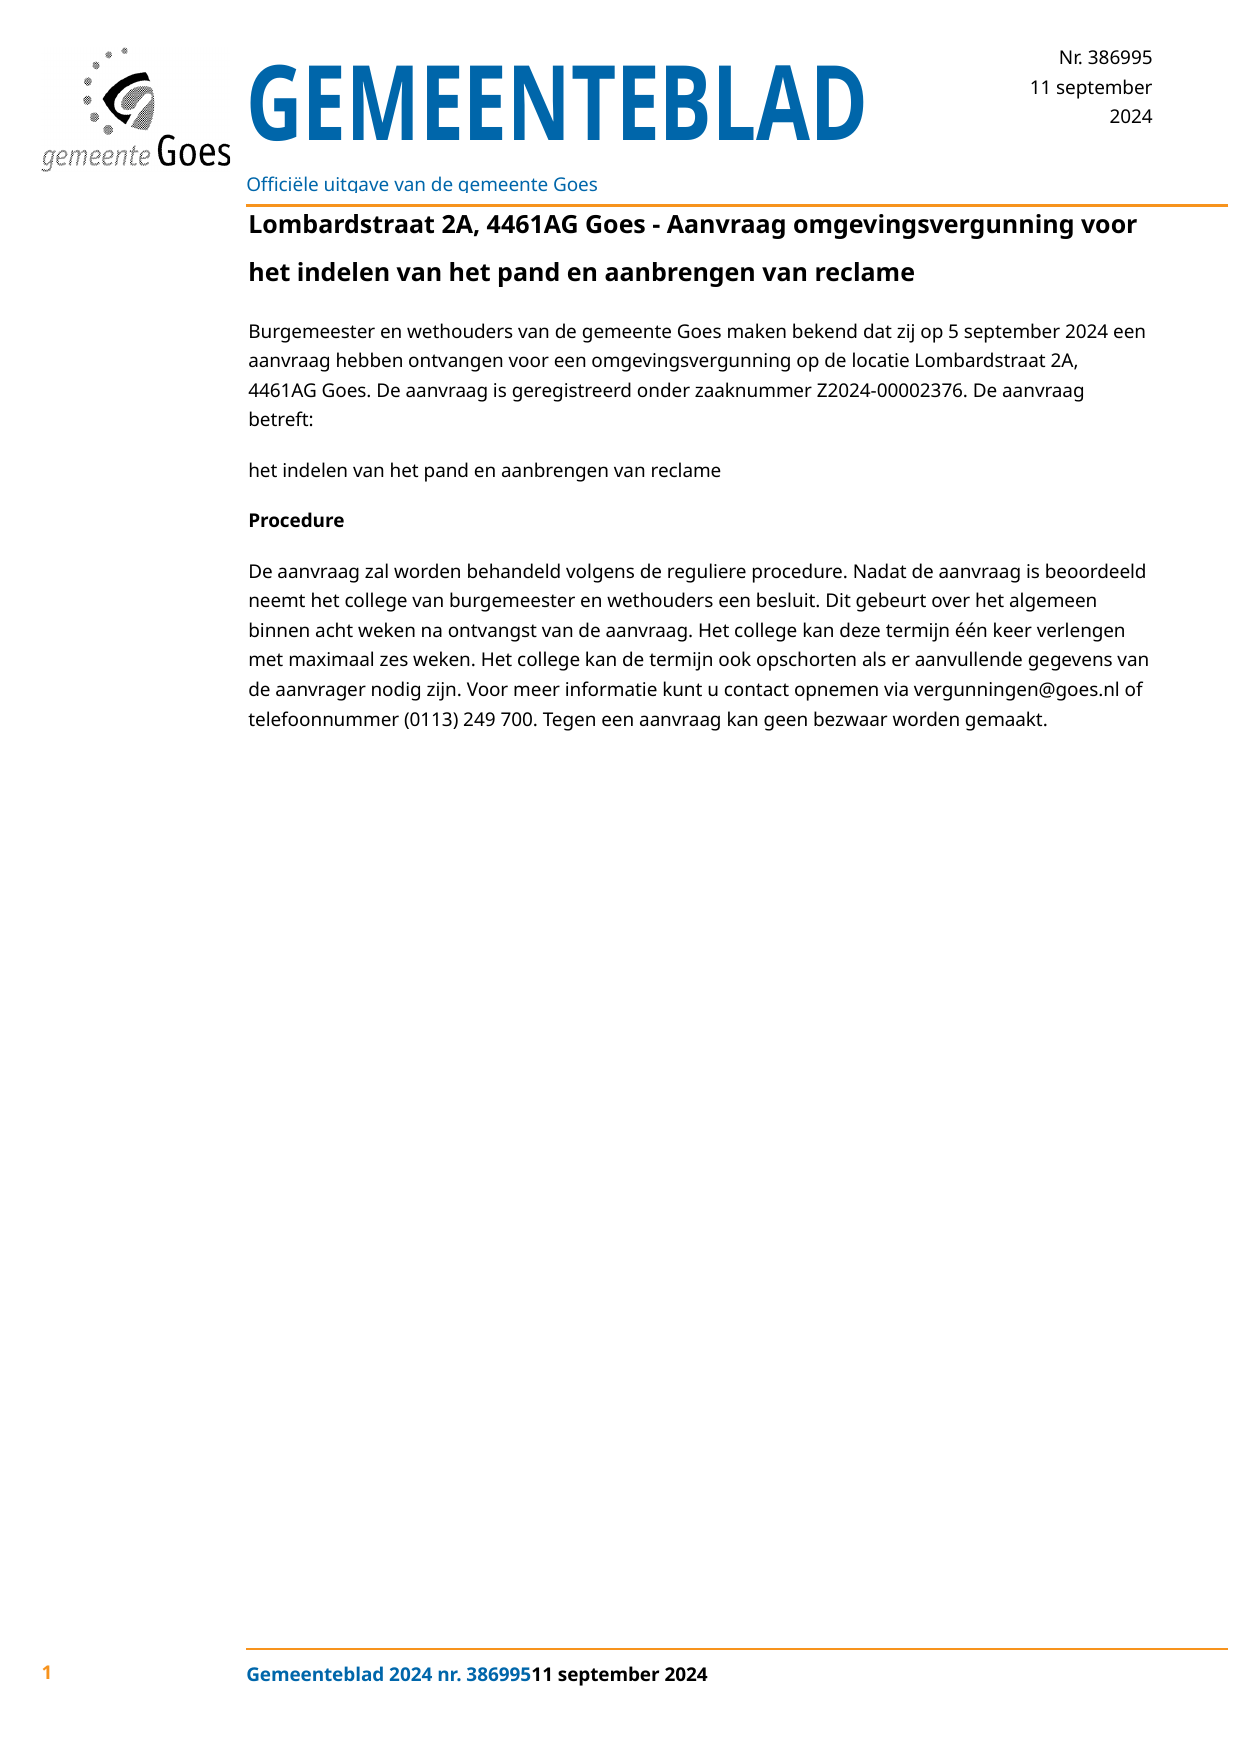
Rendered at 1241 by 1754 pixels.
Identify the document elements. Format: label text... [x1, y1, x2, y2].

text Procedure [248, 507, 1152, 533]
picture [41, 47, 231, 172]
text Burgemeester en wethouders van de gemeente Goes maken bekend dat zij op 5 september 2024 een aanvraag hebben ontvangen voor een omgevingsvergunning op de locatie Lombardstraat 2A, 4461AG Goes. De aanvraag is geregistreerd onder zaaknummer Z2024-00002376. De aanvraag betreft: [248, 318, 1152, 432]
text het indelen van het pand en aanbrengen van reclame [248, 457, 1152, 483]
text De aanvraag zal worden behandeld volgens de reguliere procedure. Nadat de aanvraag is beoordeeld neemt het college van burgemeester en wethouders een besluit. Dit gebeurt over het algemeen binnen acht weken na ontvangst van de aanvraag. Het college kan deze termijn één keer verlengen met maximaal zes weken. Het college kan de termijn ook opschorten als er aanvullende gegevens van de aanvrager nodig zijn. Voor meer informatie kunt u contact opnemen via vergunningen@goes.nl of telefoonnummer (0113) 249 700. Tegen een aanvraag kan geen bezwaar worden gemaakt. [248, 558, 1152, 732]
text Lombardstraat 2A, 4461AG Goes - Aanvraag omgevingsvergunning voor het indelen van het pand en aanbrengen van reclame [248, 207, 1152, 288]
